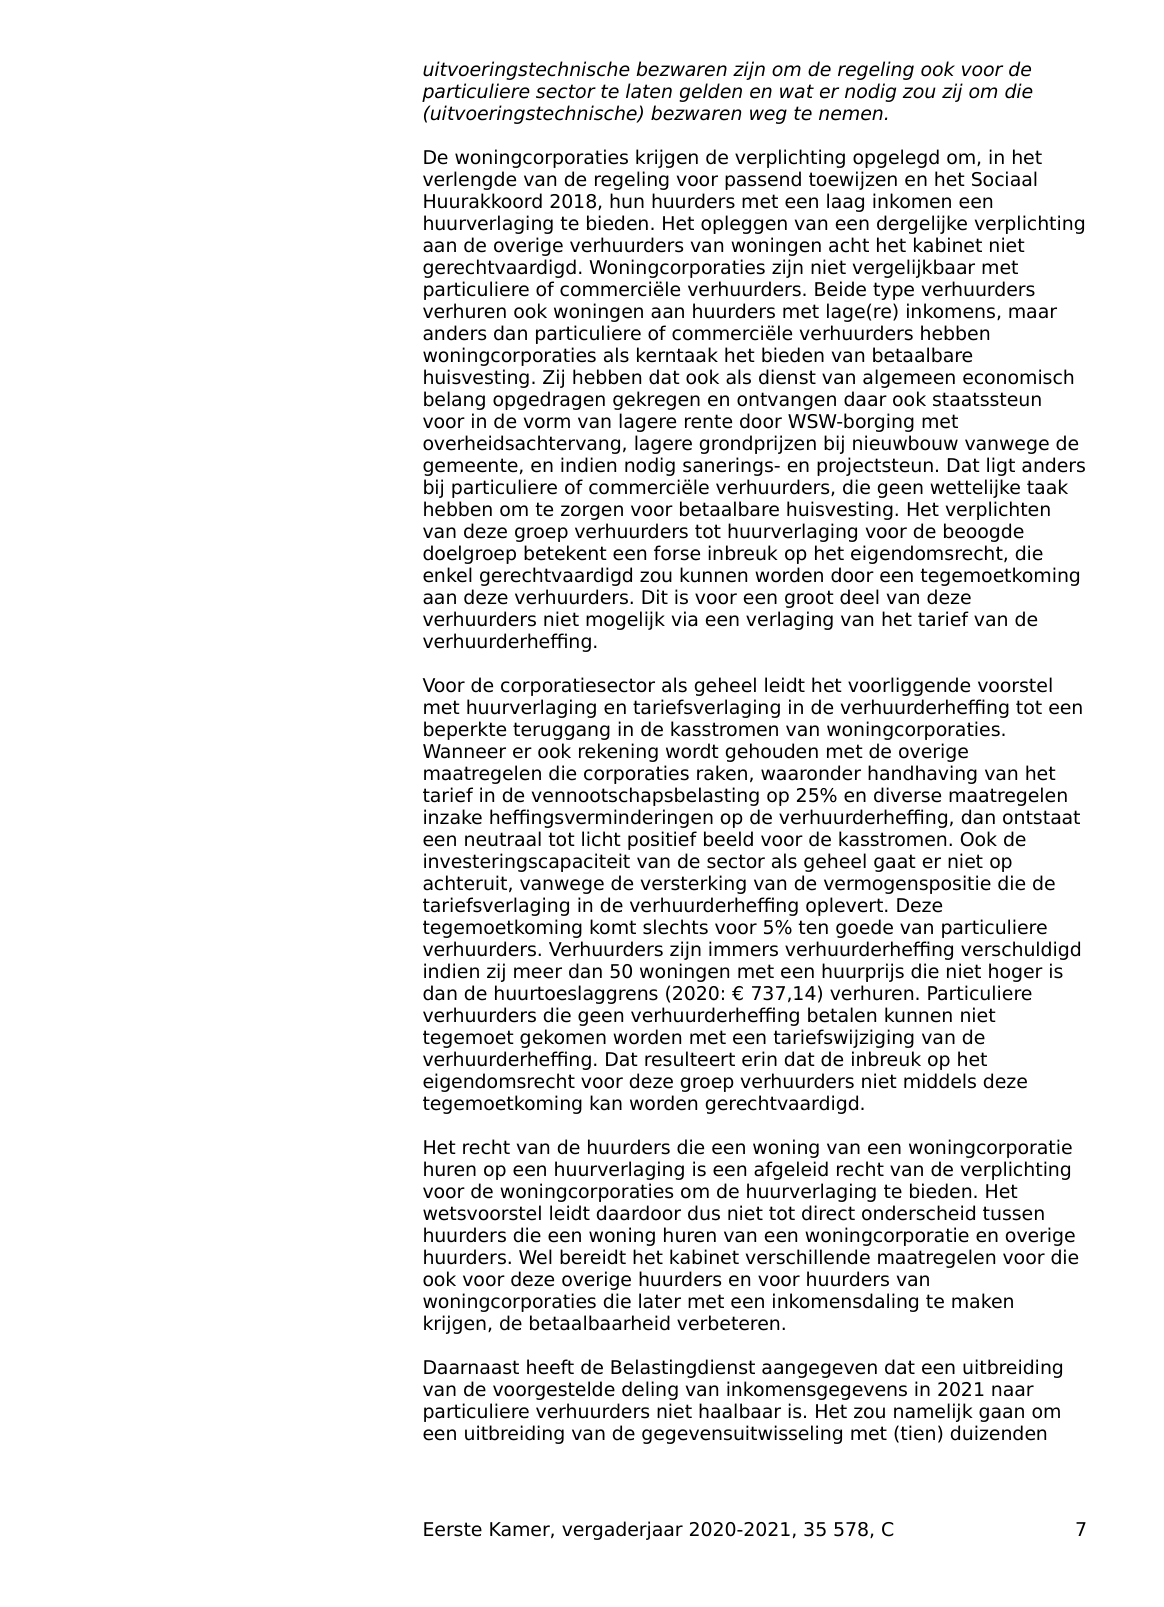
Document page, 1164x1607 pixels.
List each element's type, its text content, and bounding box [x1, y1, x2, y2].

text uitvoeringstechnische bezwaren zijn om de regeling ook voor de particuliere sector te laten gelden en wat er nodig zou zij om die (uitvoeringstechnische) bezwaren weg te nemen. [422, 59, 1087, 125]
text Voor de corporatiesector als geheel leidt het voorliggende voorstel met huurverlaging en tariefsverlaging in de verhuurderheffing tot een beperkte teruggang in de kasstromen van woningcorporaties. Wanneer er ook rekening wordt gehouden met de overige maatregelen die corporaties raken, waaronder handhaving van het tarief in de vennootschapsbelasting op 25% en diverse maatregelen inzake heffingsverminderingen op de verhuurderheffing, dan ontstaat een neutraal tot licht positief beeld voor de kasstromen. Ook de investeringscapaciteit van de sector als geheel gaat er niet op achteruit, vanwege de versterking van de vermogenspositie die de tariefsverlaging in de verhuurderheffing oplevert. Deze tegemoetkoming komt slechts voor 5% ten goede van particuliere verhuurders. Verhuurders zijn immers verhuurderheffing verschuldigd indien zij meer dan 50 woningen met een huurprijs die niet hoger is dan de huurtoeslaggrens (2020: € 737,14) verhuren. Particuliere verhuurders die geen verhuurderheffing betalen kunnen niet tegemoet gekomen worden met een tariefswijziging van de verhuurderheffing. Dat resulteert erin dat de inbreuk op het eigendomsrecht voor deze groep verhuurders niet middels deze tegemoetkoming kan worden gerechtvaardigd. [422, 675, 1087, 1114]
text De woningcorporaties krijgen de verplichting opgelegd om, in het verlengde van de regeling voor passend toewijzen en het Sociaal Huurakkoord 2018, hun huurders met een laag inkomen een huurverlaging te bieden. Het opleggen van een dergelijke verplichting aan de overige verhuurders van woningen acht het kabinet niet gerechtvaardigd. Woningcorporaties zijn niet vergelijkbaar met particuliere of commerciële verhuurders. Beide type verhuurders verhuren ook woningen aan huurders met lage(re) inkomens, maar anders dan particuliere of commerciële verhuurders hebben woningcorporaties als kerntaak het bieden van betaalbare huisvesting. Zij hebben dat ook als dienst van algemeen economisch belang opgedragen gekregen en ontvangen daar ook staatssteun voor in de vorm van lagere rente door WSW-borging met overheidsachtervang, lagere grondprijzen bij nieuwbouw vanwege de gemeente, en indien nodig sanerings- en projectsteun. Dat ligt anders bij particuliere of commerciële verhuurders, die geen wettelijke taak hebben om te zorgen voor betaalbare huisvesting. Het verplichten van deze groep verhuurders tot huurverlaging voor de beoogde doelgroep betekent een forse inbreuk op het eigendomsrecht, die enkel gerechtvaardigd zou kunnen worden door een tegemoetkoming aan deze verhuurders. Dit is voor een groot deel van deze verhuurders niet mogelijk via een verlaging van het tarief van de verhuurderheffing. [422, 147, 1087, 653]
text Het recht van de huurders die een woning van een woningcorporatie huren op een huurverlaging is een afgeleid recht van de verplichting voor de woningcorporaties om de huurverlaging te bieden. Het wetsvoorstel leidt daardoor dus niet tot direct onderscheid tussen huurders die een woning huren van een woningcorporatie en overige huurders. Wel bereidt het kabinet verschillende maatregelen voor die ook voor deze overige huurders en voor huurders van woningcorporaties die later met een inkomensdaling te maken krijgen, de betaalbaarheid verbeteren. [422, 1137, 1087, 1334]
text Daarnaast heeft de Belastingdienst aangegeven dat een uitbreiding van de voorgestelde deling van inkomensgegevens in 2021 naar particuliere verhuurders niet haalbaar is. Het zou namelijk gaan om een uitbreiding van de gegevensuitwisseling met (tien) duizenden [422, 1357, 1087, 1444]
